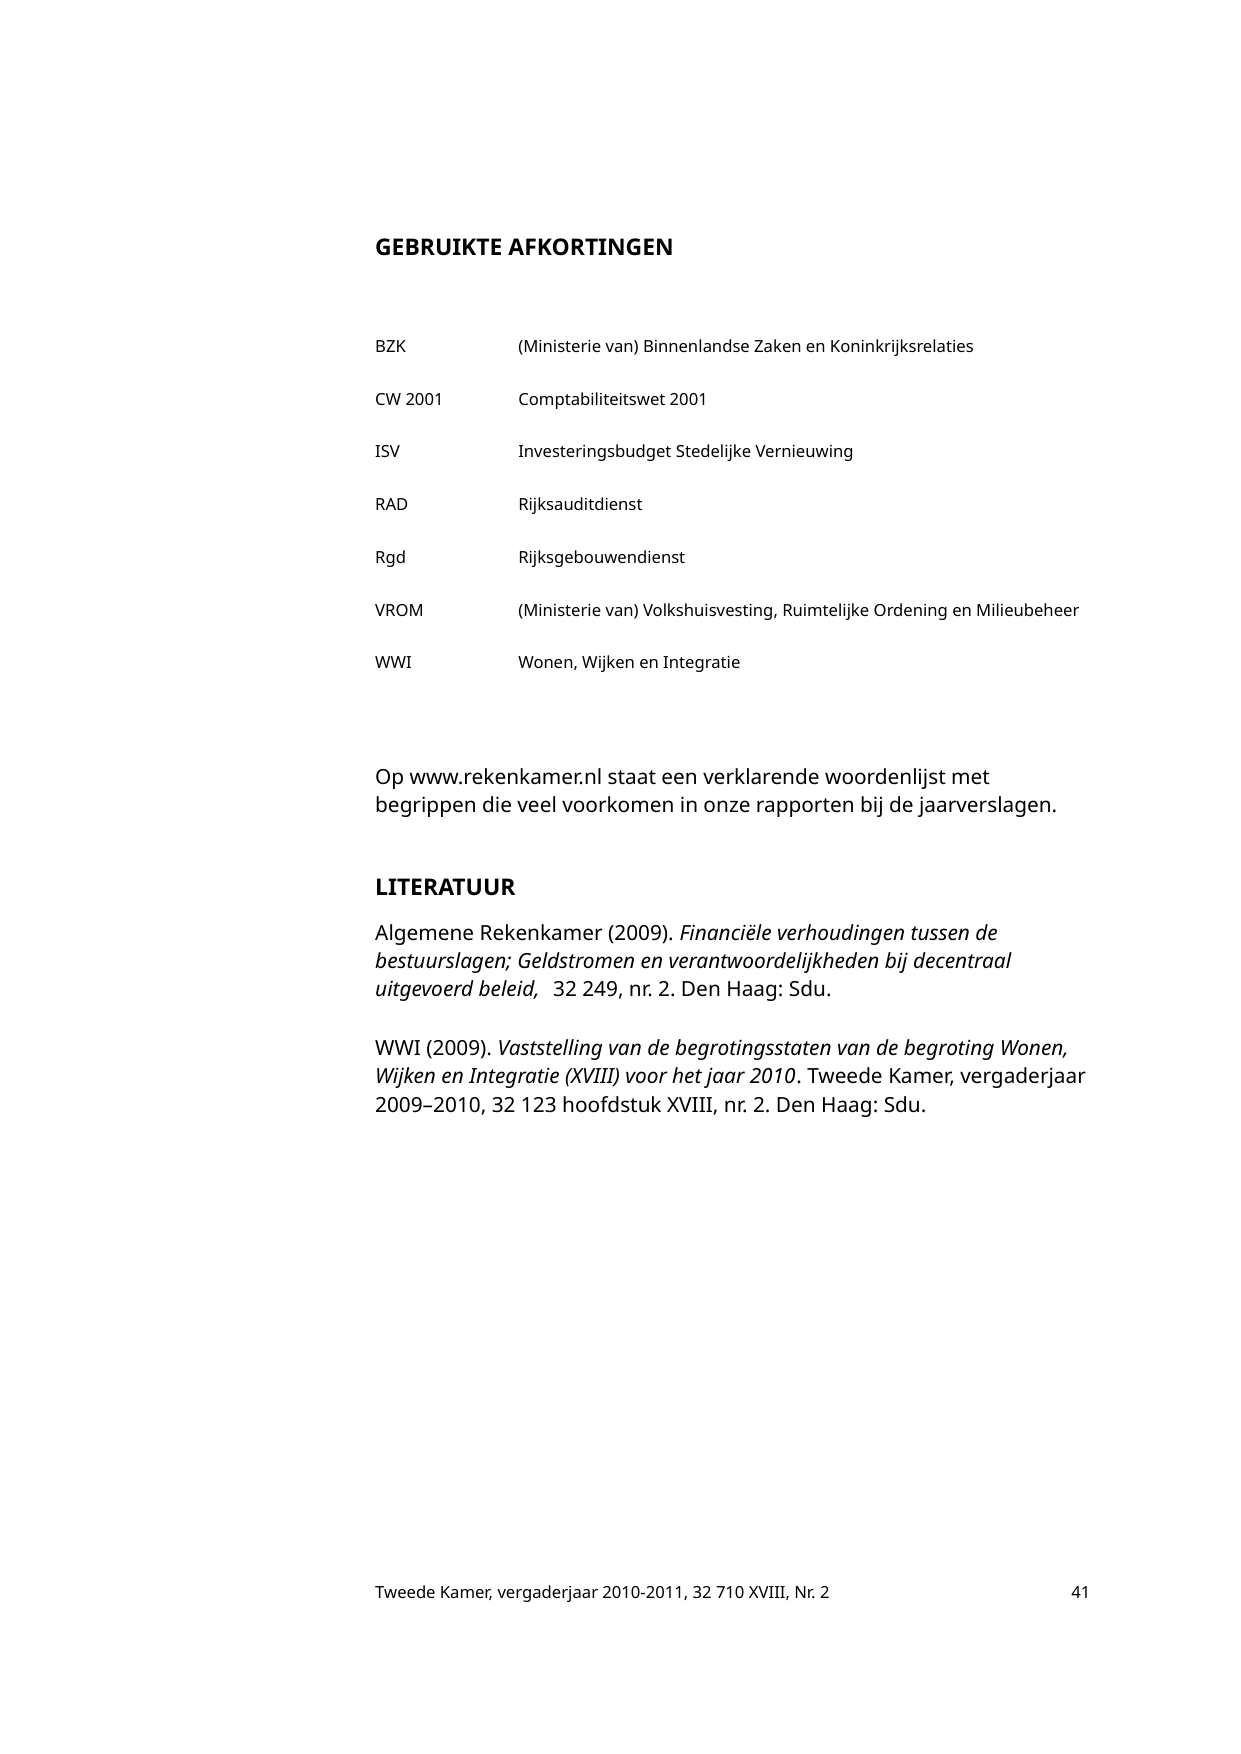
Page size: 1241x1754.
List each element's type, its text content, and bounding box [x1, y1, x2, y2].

table_cell Rijksauditdienst [518, 493, 1090, 545]
table_cell CW 2001 [375, 387, 518, 440]
table_header BZK [375, 335, 518, 387]
subtitle LITERATUUR [375, 871, 1090, 903]
table_cell (Ministerie van) Volkshuisvesting, Ruimtelijke Ordening en Milieubeheer [518, 598, 1090, 651]
table_cell Wonen, Wijken en Integratie [518, 651, 1090, 703]
text WWI (2009). Vaststelling van de begrotingsstaten van de begroting Wonen, Wijken en Integratie (XVIII) voor het jaar 2010. Tweede Kamer, vergaderjaar 2009–2010, 32 123 hoofdstuk XVIII, nr. 2. Den Haag: Sdu. [375, 1033, 1090, 1118]
table_cell Rijksgebouwendienst [518, 545, 1090, 598]
table_cell ISV [375, 440, 518, 493]
table_header (Ministerie van) Binnenlandse Zaken en Koninkrijksrelaties [518, 335, 1090, 387]
table_cell Rgd [375, 545, 518, 598]
text Op www.rekenkamer.nl staat een verklarende woordenlijst met begrippen die veel voorkomen in onze rapporten bij de jaarverslagen. [375, 762, 1090, 819]
table_cell RAD [375, 493, 518, 545]
table_cell Investeringsbudget Stedelijke Vernieuwing [518, 440, 1090, 493]
text Algemene Rekenkamer (2009). Financiële verhoudingen tussen de bestuurslagen; Geldstromen en verantwoordelijkheden bij decentraal uitgevoerd beleid, 32 249, nr. 2. Den Haag: Sdu. [375, 918, 1090, 1003]
table_cell WWI [375, 651, 518, 703]
subtitle GEBRUIKTE AFKORTINGEN [375, 230, 1090, 262]
table_cell Comptabiliteitswet 2001 [518, 387, 1090, 440]
table_cell VROM [375, 598, 518, 651]
